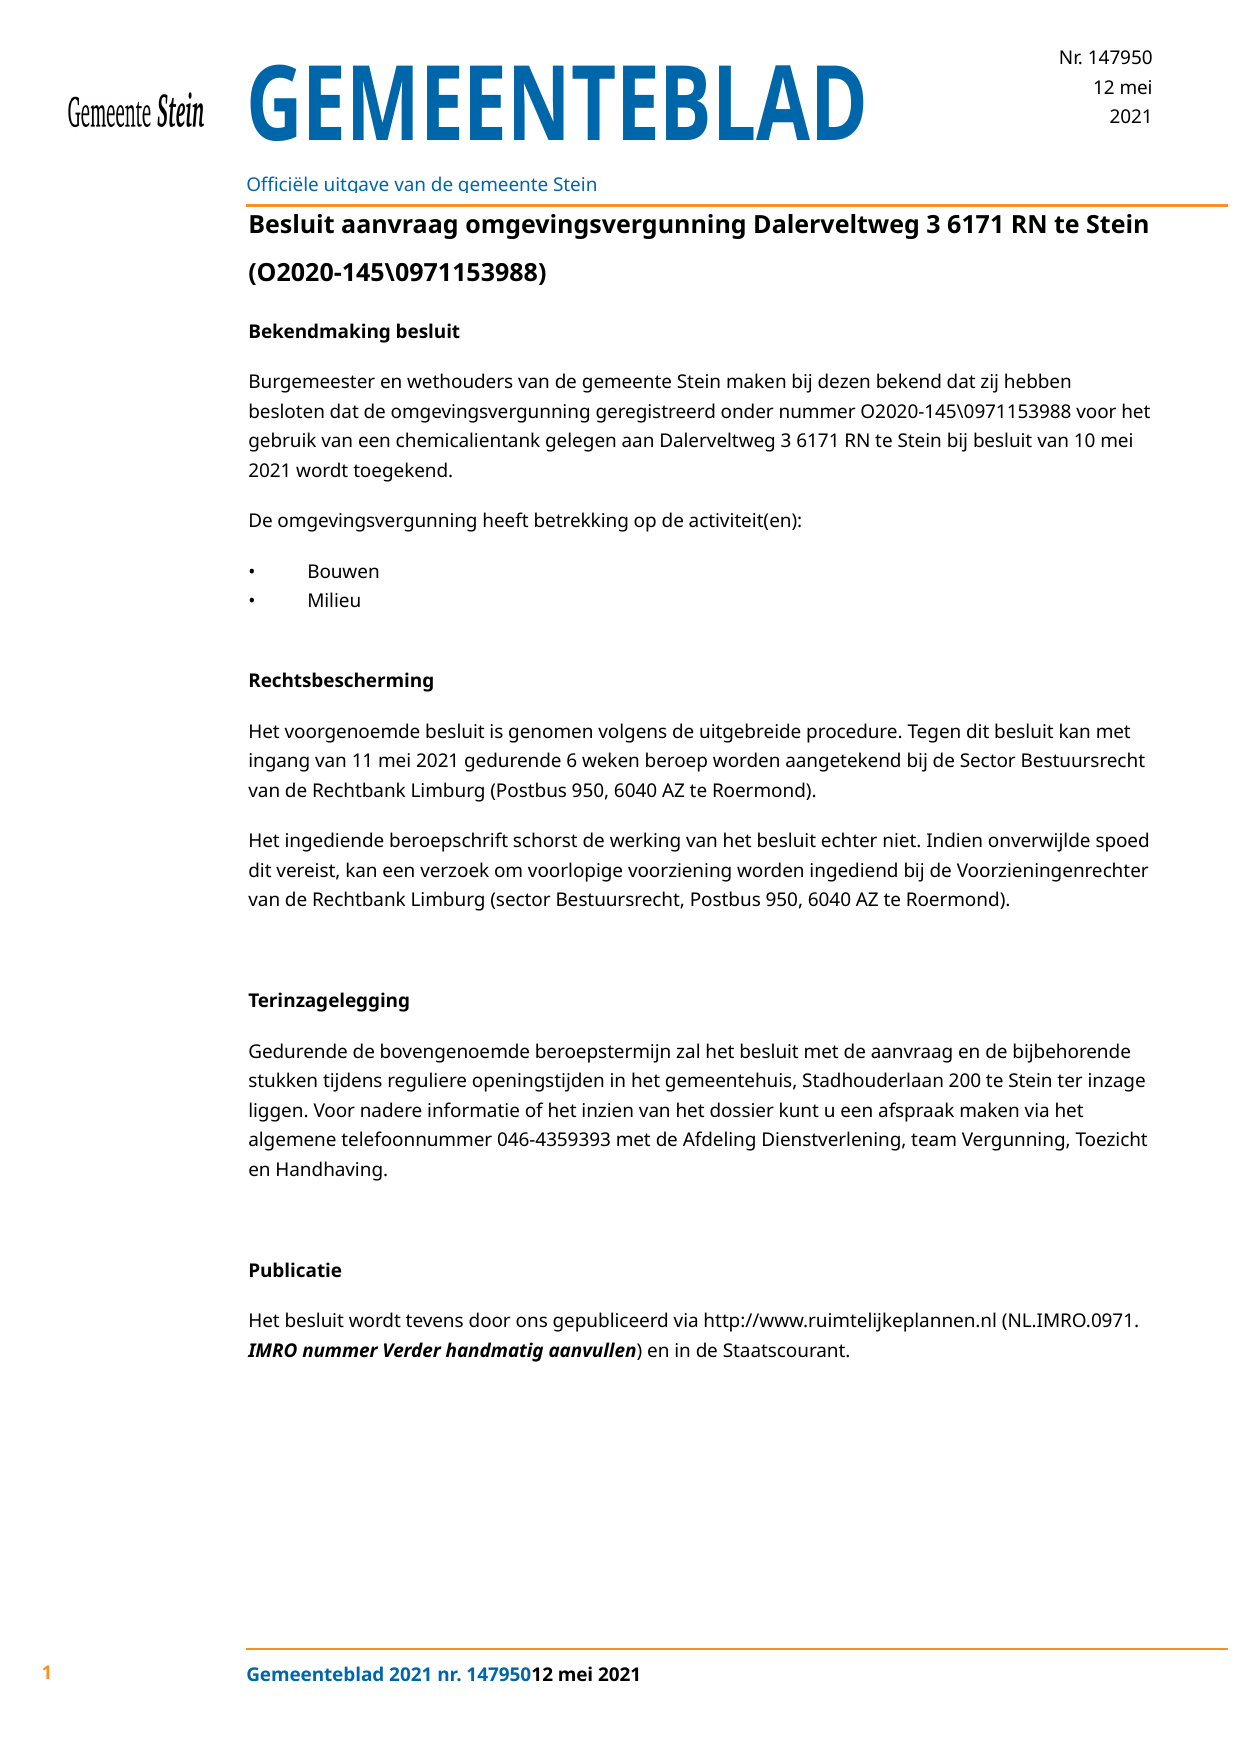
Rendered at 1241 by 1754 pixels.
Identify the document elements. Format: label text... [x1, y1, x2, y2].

text Het ingediende beroepschrift schorst de werking van het besluit echter niet. Indien onverwijlde spoed dit vereist, kan een verzoek om voorlopige voorziening worden ingediend bij de Voorzieningenrechter van de Rechtbank Limburg (sector Bestuursrecht, Postbus 950, 6040 AZ te Roermond). [248, 827, 1152, 912]
text Burgemeester en wethouders van de gemeente Stein maken bij dezen bekend dat zij hebben besloten dat de omgevingsvergunning geregistreerd onder nummer O2020-145\0971153988 voor het gebruik van een chemicalientank gelegen aan Dalerveltweg 3 6171 RN te Stein bij besluit van 10 mei 2021 wordt toegekend. [248, 368, 1152, 483]
picture [41, 47, 231, 172]
text Bekendmaking besluit [248, 318, 1152, 344]
text Gedurende de bovengenoemde beroepstermijn zal het besluit met de aanvraag en de bijbehorende stukken tijdens reguliere openingstijden in het gemeentehuis, Stadhouderlaan 200 te Stein ter inzage liggen. Voor nadere informatie of het inzien van het dossier kunt u een afspraak maken via het algemene telefoonnummer 046-4359393 met de Afdeling Dienstverlening, team Vergunning, Toezicht en Handhaving. [248, 1038, 1152, 1182]
list Milieu [248, 587, 1152, 613]
text Het besluit wordt tevens door ons gepubliceerd via http://www.ruimtelijkeplannen.nl (NL.IMRO.0971. IMRO nummer Verder handmatig aanvullen) en in de Staatscourant. [248, 1307, 1152, 1363]
text Publicatie [248, 1257, 1152, 1283]
text Besluit aanvraag omgevingsvergunning Dalerveltweg 3 6171 RN te Stein (O2020-145\0971153988) [248, 207, 1152, 288]
text Rechtsbescherming [248, 667, 1152, 693]
text De omgevingsvergunning heeft betrekking op de activiteit(en): [248, 507, 1152, 533]
list Bouwen [248, 558, 1152, 584]
text Terinzagelegging [248, 987, 1152, 1013]
text Het voorgenoemde besluit is genomen volgens de uitgebreide procedure. Tegen dit besluit kan met ingang van 11 mei 2021 gedurende 6 weken beroep worden aangetekend bij de Sector Bestuursrecht van de Rechtbank Limburg (Postbus 950, 6040 AZ te Roermond). [248, 718, 1152, 803]
